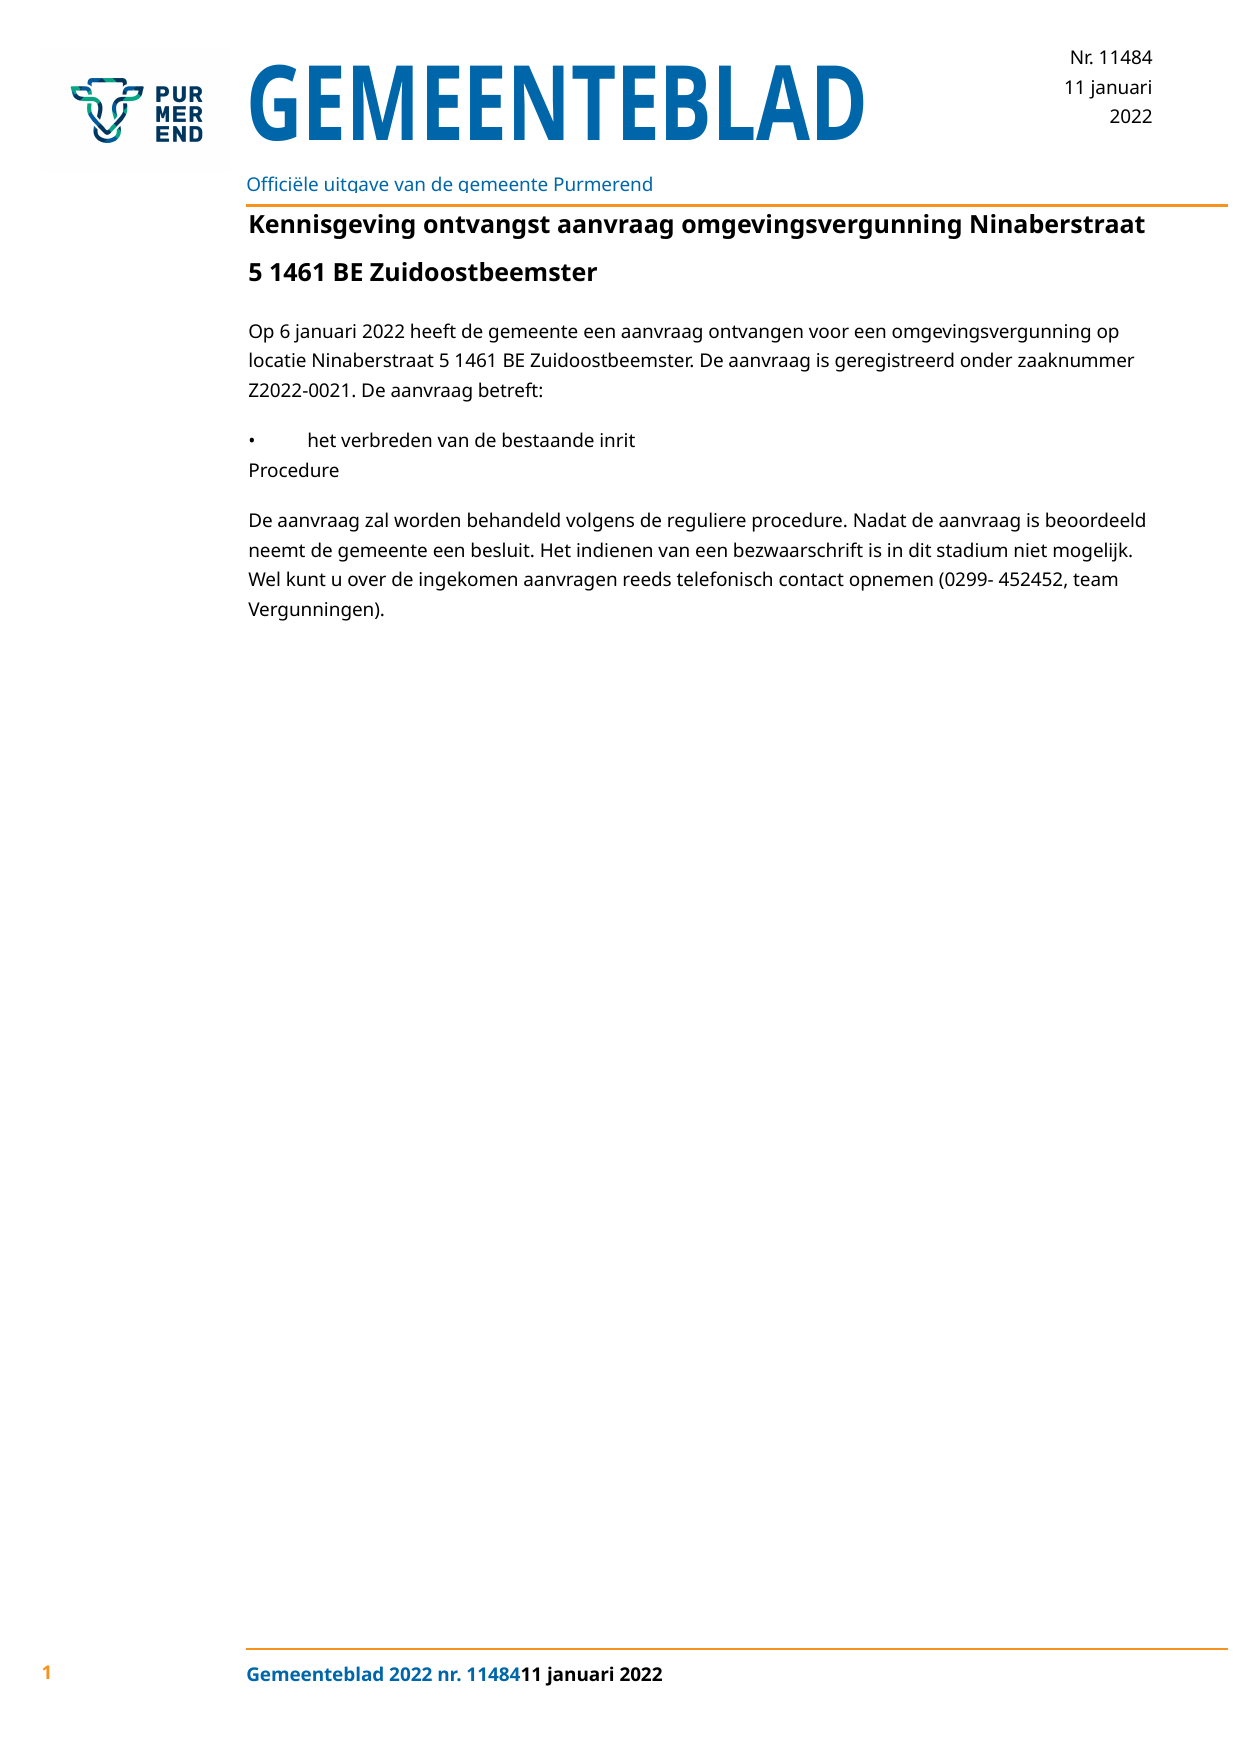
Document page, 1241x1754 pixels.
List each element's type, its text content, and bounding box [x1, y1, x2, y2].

text Kennisgeving ontvangst aanvraag omgevingsvergunning Ninaberstraat 5 1461 BE Zuidoostbeemster [248, 207, 1152, 288]
text Op 6 januari 2022 heeft de gemeente een aanvraag ontvangen voor een omgevingsvergunning op locatie Ninaberstraat 5 1461 BE Zuidoostbeemster. De aanvraag is geregistreerd onder zaaknummer Z2022-0021. De aanvraag betreft: [248, 318, 1152, 403]
picture [41, 47, 231, 172]
text Procedure [248, 457, 1152, 483]
text De aanvraag zal worden behandeld volgens de reguliere procedure. Nadat de aanvraag is beoordeeld neemt de gemeente een besluit. Het indienen van een bezwaarschrift is in dit stadium niet mogelijk. Wel kunt u over de ingekomen aanvragen reeds telefonisch contact opnemen (0299- 452452, team Vergunningen). [248, 507, 1152, 622]
list het verbreden van de bestaande inrit [248, 427, 1152, 453]
